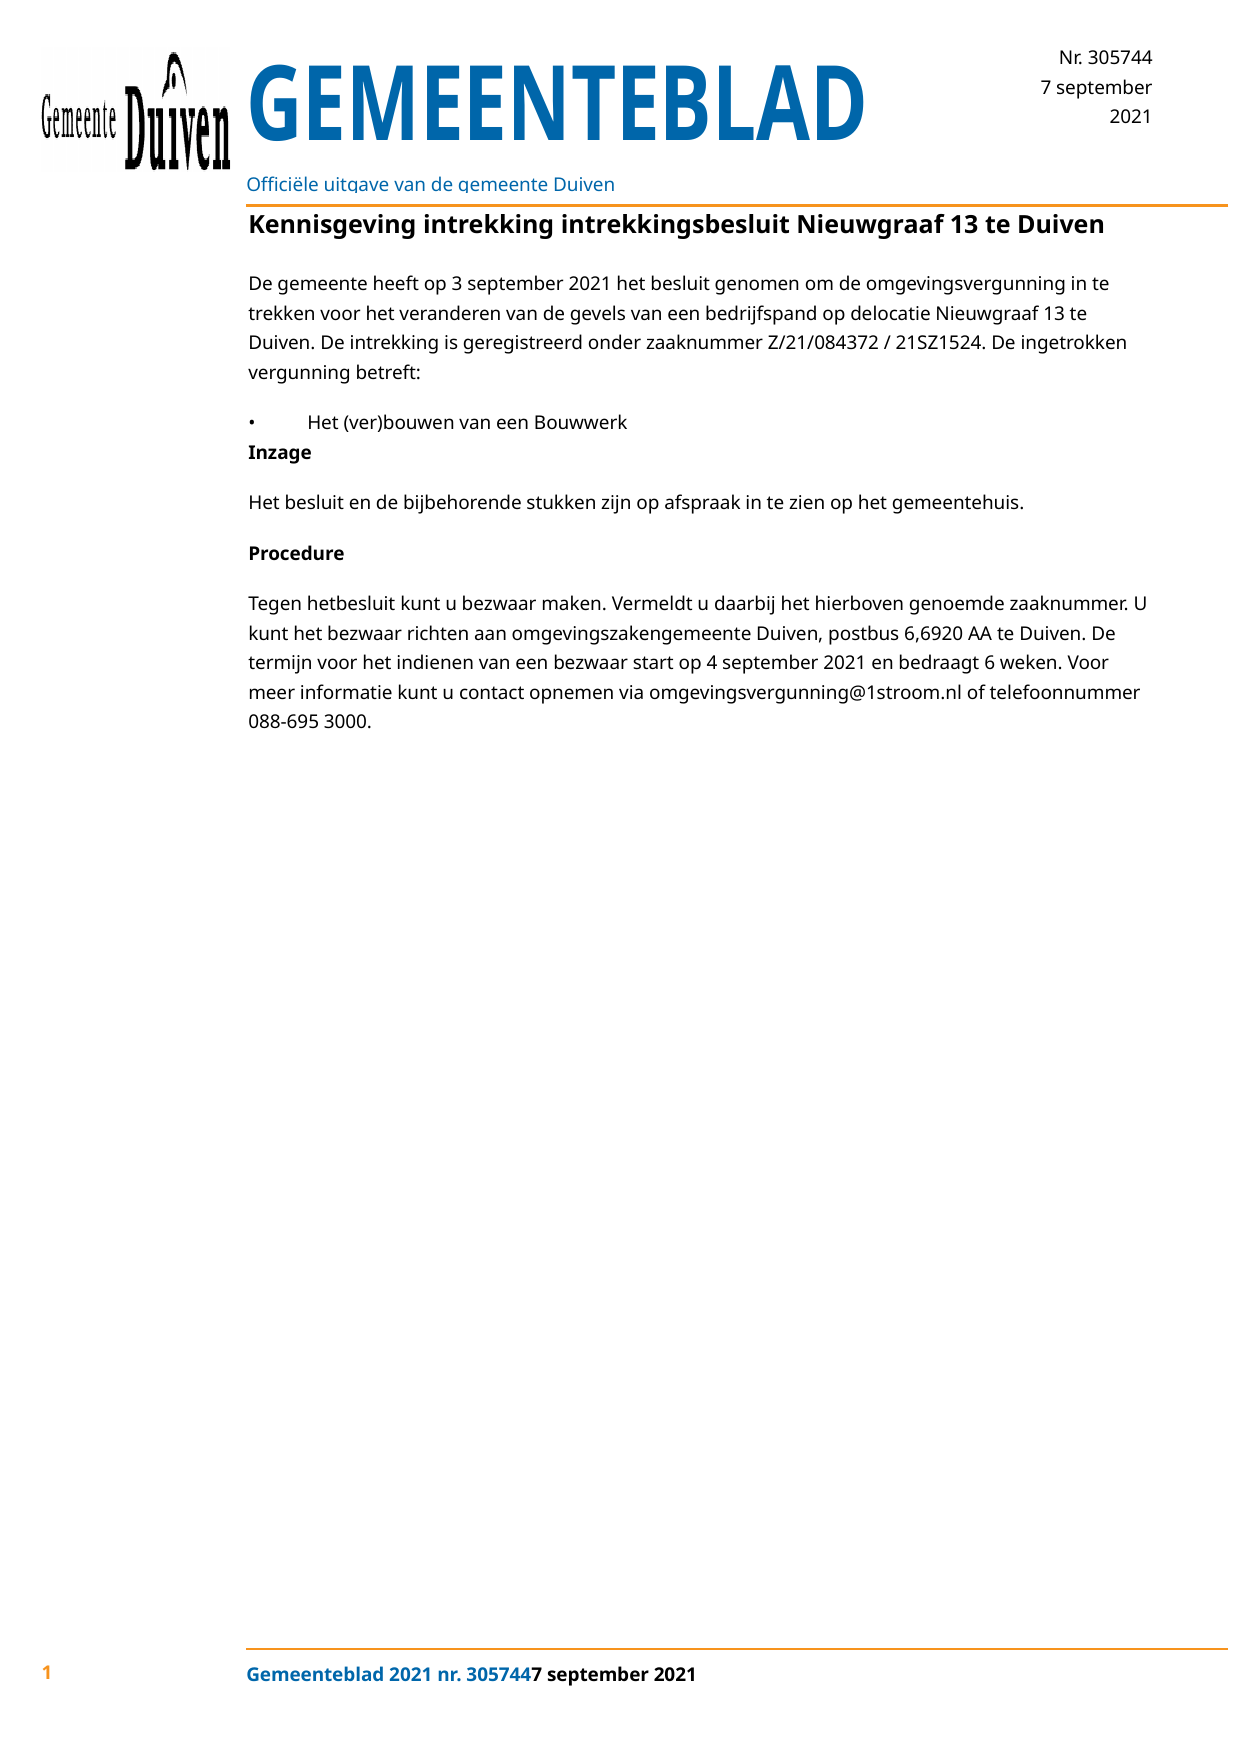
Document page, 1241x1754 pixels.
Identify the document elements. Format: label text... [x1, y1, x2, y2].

text Inzage [248, 439, 1152, 465]
text De gemeente heeft op 3 september 2021 het besluit genomen om de omgevingsvergunning in te trekken voor het veranderen van de gevels van een bedrijfspand op delocatie Nieuwgraaf 13 te Duiven. De intrekking is geregistreerd onder zaaknummer Z/21/084372 / 21SZ1524. De ingetrokken vergunning betreft: [248, 270, 1152, 385]
picture [41, 47, 231, 172]
text Kennisgeving intrekking intrekkingsbesluit Nieuwgraaf 13 te Duiven [248, 207, 1152, 241]
list Het (ver)bouwen van een Bouwwerk [248, 409, 1152, 435]
text Procedure [248, 540, 1152, 566]
text Het besluit en de bijbehorende stukken zijn op afspraak in te zien op het gemeentehuis. [248, 489, 1152, 515]
text Tegen hetbesluit kunt u bezwaar maken. Vermeldt u daarbij het hierboven genoemde zaaknummer. U kunt het bezwaar richten aan omgevingszakengemeente Duiven, postbus 6,6920 AA te Duiven. De termijn voor het indienen van een bezwaar start op 4 september 2021 en bedraagt 6 weken. Voor meer informatie kunt u contact opnemen via omgevingsvergunning@1stroom.nl of telefoonnummer 088-695 3000. [248, 590, 1152, 734]
